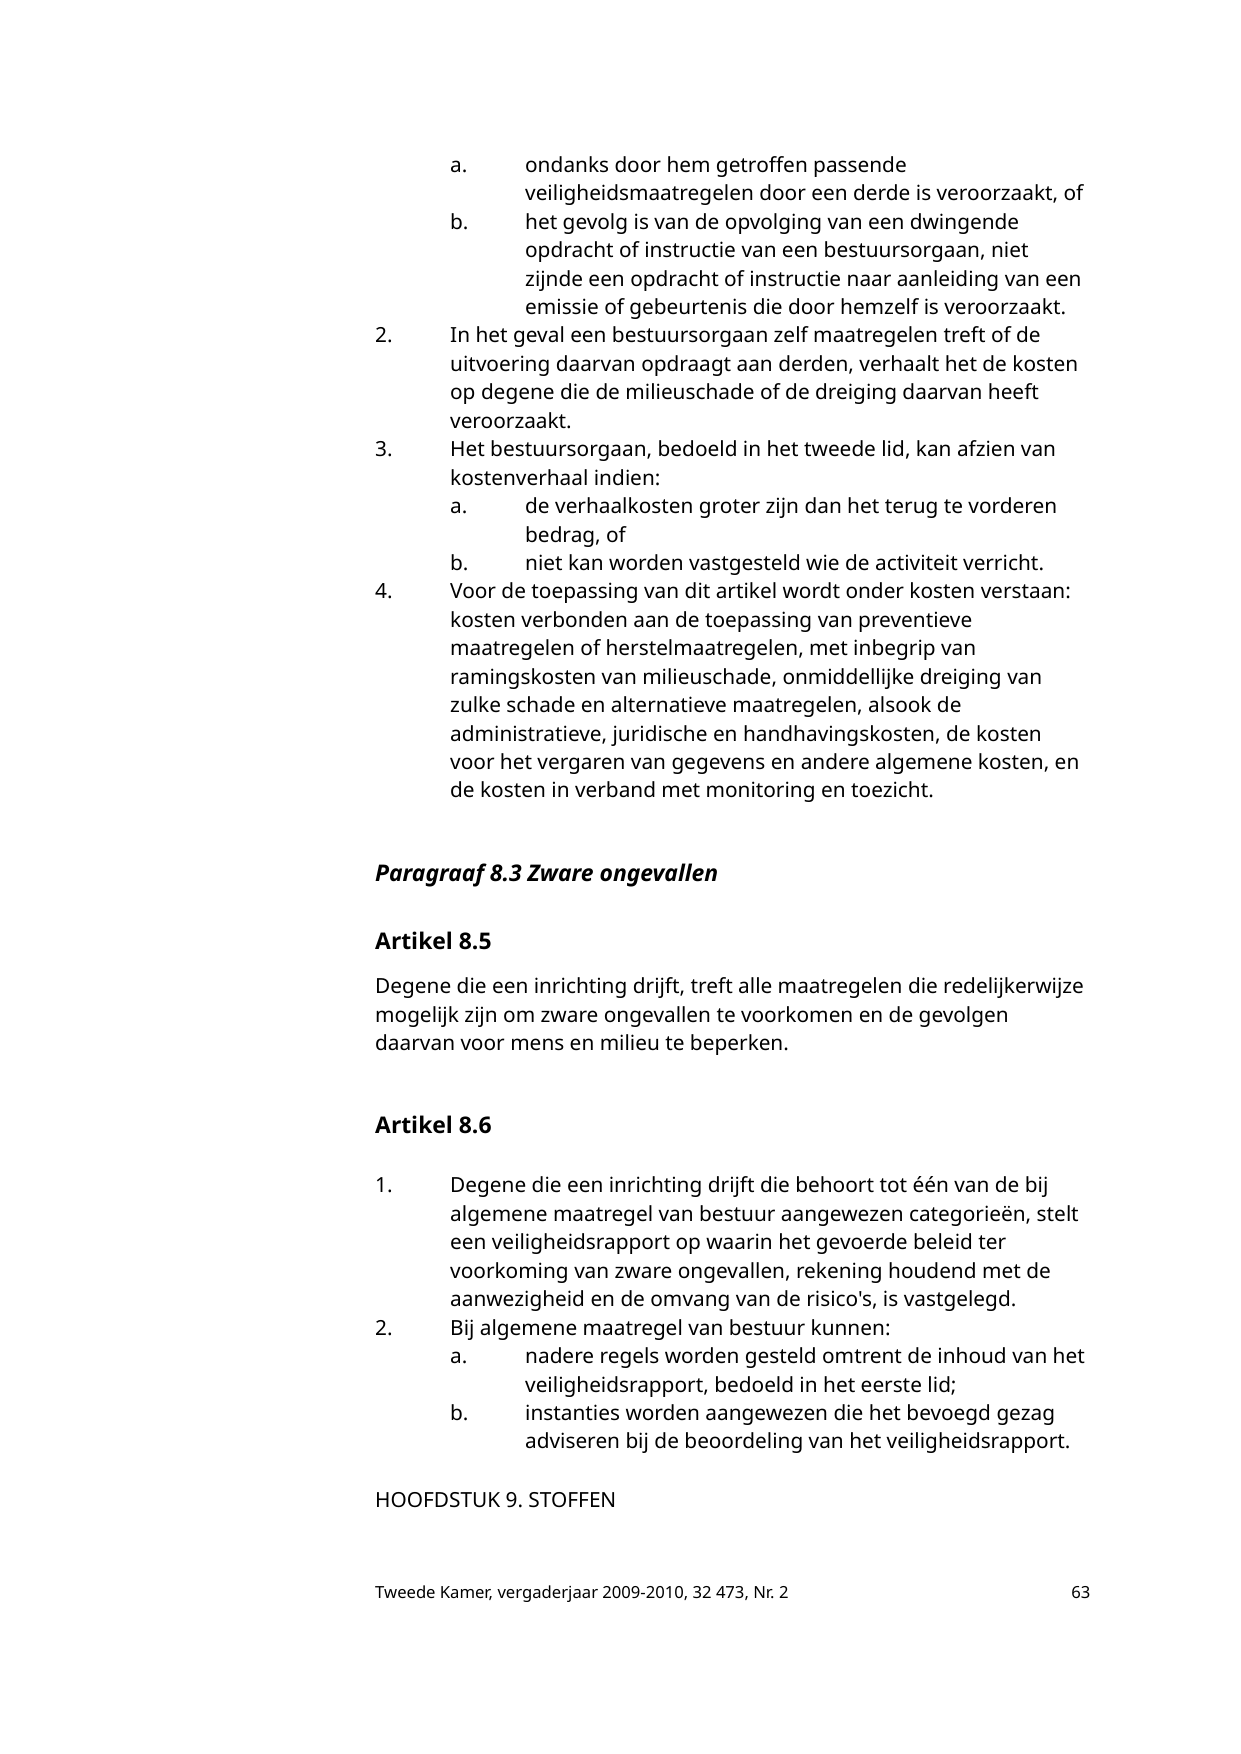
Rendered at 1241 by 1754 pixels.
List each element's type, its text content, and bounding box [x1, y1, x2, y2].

list de verhaalkosten groter zijn dan het terug te vorderen bedrag, of [450, 491, 1090, 548]
list niet kan worden vastgesteld wie de activiteit verricht. [450, 548, 1090, 577]
list Het bestuursorgaan, bedoeld in het tweede lid, kan afzien van kostenverhaal indien: [375, 434, 1090, 491]
list instanties worden aangewezen die het bevoegd gezag adviseren bij de beoordeling van het veiligheidsrapport. [450, 1398, 1090, 1455]
list Voor de toepassing van dit artikel wordt onder kosten verstaan: kosten verbonden aan de toepassing van preventieve maatregelen of herstelmaatregelen, met inbegrip van ramingskosten van milieuschade, onmiddellijke dreiging van zulke schade en alternatieve maatregelen, alsook de administratieve, juridische en handhavingskosten, de kosten voor het vergaren van gegevens en andere algemene kosten, en de kosten in verband met monitoring en toezicht. [375, 577, 1090, 804]
text Degene die een inrichting drijft, treft alle maatregelen die redelijkerwijze mogelijk zijn om zware ongevallen te voorkomen en de gevolgen daarvan voor mens en milieu te beperken. [375, 972, 1090, 1057]
list In het geval een bestuursorgaan zelf maatregelen treft of de uitvoering daarvan opdraagt aan derden, verhaalt het de kosten op degene die de milieuschade of de dreiging daarvan heeft veroorzaakt. [375, 321, 1090, 434]
list nadere regels worden gesteld omtrent de inhoud van het veiligheidsrapport, bedoeld in het eerste lid; [450, 1341, 1090, 1398]
list ondanks door hem getroffen passende veiligheidsmaatregelen door een derde is veroorzaakt, of [450, 150, 1090, 207]
list Bij algemene maatregel van bestuur kunnen: [375, 1313, 1090, 1341]
subtitle Artikel 8.6 [375, 1109, 1090, 1141]
list het gevolg is van de opvolging van een dwingende opdracht of instructie van een bestuursorgaan, niet zijnde een opdracht of instructie naar aanleiding van een emissie of gebeurtenis die door hemzelf is veroorzaakt. [450, 207, 1090, 321]
subtitle HOOFDSTUK 9. STOFFEN [375, 1485, 1090, 1513]
subtitle Artikel 8.5 [375, 925, 1090, 957]
subtitle Paragraaf 8.3 Zware ongevallen [375, 857, 1090, 888]
list Degene die een inrichting drijft die behoort tot één van de bij algemene maatregel van bestuur aangewezen categorieën, stelt een veiligheidsrapport op waarin het gevoerde beleid ter voorkoming van zware ongevallen, rekening houdend met de aanwezigheid en de omvang van de risico's, is vastgelegd. [375, 1171, 1090, 1313]
